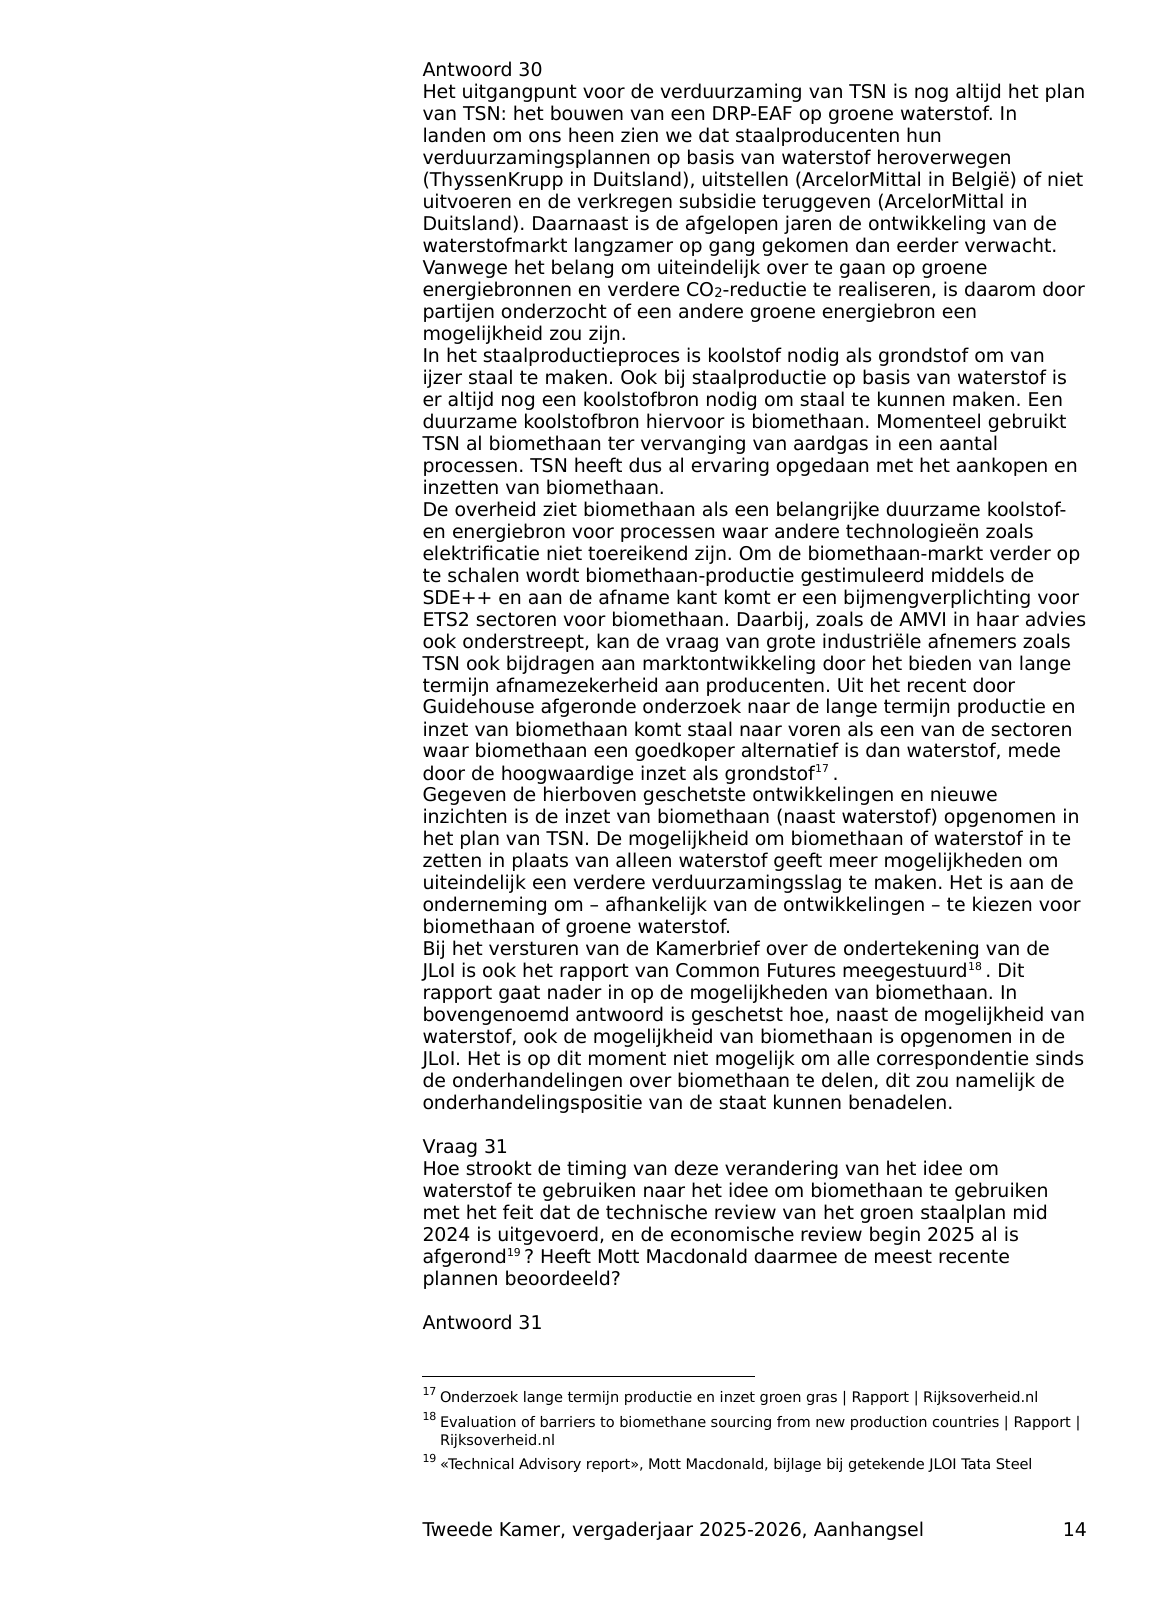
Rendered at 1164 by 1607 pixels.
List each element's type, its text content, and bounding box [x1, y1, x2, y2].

text De overheid ziet biomethaan als een belangrijke duurzame koolstof- en energiebron voor processen waar andere technologieën zoals elektrificatie niet toereikend zijn. Om de biomethaan-markt verder op te schalen wordt biomethaan-productie gestimuleerd middels de SDE++ en aan de afname kant komt er een bijmengverplichting voor ETS2 sectoren voor biomethaan. Daarbij, zoals de AMVI in haar advies ook onderstreept, kan de vraag van grote industriële afnemers zoals TSN ook bijdragen aan marktontwikkeling door het bieden van lange termijn afnamezekerheid aan producenten. Uit het recent door Guidehouse afgeronde onderzoek naar de lange termijn productie en inzet van biomethaan komt staal naar voren als een van de sectoren waar biomethaan een goedkoper alternatief is dan waterstof, mede door de hoogwaardige inzet als grondstof. [422, 499, 1087, 784]
text Het uitgangpunt voor de verduurzaming van TSN is nog altijd het plan van TSN: het bouwen van een DRP-EAF op groene waterstof. In landen om ons heen zien we dat staalproducenten hun verduurzamingsplannen op basis van waterstof heroverwegen (ThyssenKrupp in Duitsland), uitstellen (ArcelorMittal in België) of niet uitvoeren en de verkregen subsidie teruggeven (ArcelorMittal in Duitsland). Daarnaast is de afgelopen jaren de ontwikkeling van de waterstofmarkt langzamer op gang gekomen dan eerder verwacht. Vanwege het belang om uiteindelijk over te gaan op groene energiebronnen en verdere CO2-reductie te realiseren, is daarom door partijen onderzocht of een andere groene energiebron een mogelijkheid zou zijn. [422, 81, 1087, 345]
text «Technical Advisory report», Mott Macdonald, bijlage bij getekende JLOI Tata Steel [422, 1452, 1087, 1474]
text Antwoord 30 [422, 59, 1087, 81]
text Hoe strookt de timing van deze verandering van het idee om waterstof te gebruiken naar het idee om biomethaan te gebruiken met het feit dat de technische review van het groen staalplan mid 2024 is uitgevoerd, en de economische review begin 2025 al is afgerond? Heeft Mott Macdonald daarmee de meest recente plannen beoordeeld? [422, 1158, 1087, 1290]
text Onderzoek lange termijn productie en inzet groen gras | Rapport | Rijksoverheid.nl [422, 1385, 1087, 1407]
text Vraag 31 [422, 1136, 1087, 1158]
text Antwoord 31 [422, 1312, 1087, 1334]
text Bij het versturen van de Kamerbrief over de ondertekening van de JLoI is ook het rapport van Common Futures meegestuurd. Dit rapport gaat nader in op de mogelijkheden van biomethaan. In bovengenoemd antwoord is geschetst hoe, naast de mogelijkheid van waterstof, ook de mogelijkheid van biomethaan is opgenomen in de JLoI. Het is op dit moment niet mogelijk om alle correspondentie sinds de onderhandelingen over biomethaan te delen, dit zou namelijk de onderhandelingspositie van de staat kunnen benadelen. [422, 938, 1087, 1114]
text In het staalproductieproces is koolstof nodig als grondstof om van ijzer staal te maken. Ook bij staalproductie op basis van waterstof is er altijd nog een koolstofbron nodig om staal te kunnen maken. Een duurzame koolstofbron hiervoor is biomethaan. Momenteel gebruikt TSN al biomethaan ter vervanging van aardgas in een aantal processen. TSN heeft dus al ervaring opgedaan met het aankopen en inzetten van biomethaan. [422, 345, 1087, 499]
text Evaluation of barriers to biomethane sourcing from new production countries | Rapport | Rijksoverheid.nl [422, 1410, 1087, 1449]
text Gegeven de hierboven geschetste ontwikkelingen en nieuwe inzichten is de inzet van biomethaan (naast waterstof) opgenomen in het plan van TSN. De mogelijkheid om biomethaan of waterstof in te zetten in plaats van alleen waterstof geeft meer mogelijkheden om uiteindelijk een verdere verduurzamingsslag te maken. Het is aan de onderneming om – afhankelijk van de ontwikkelingen – te kiezen voor biomethaan of groene waterstof. [422, 784, 1087, 938]
